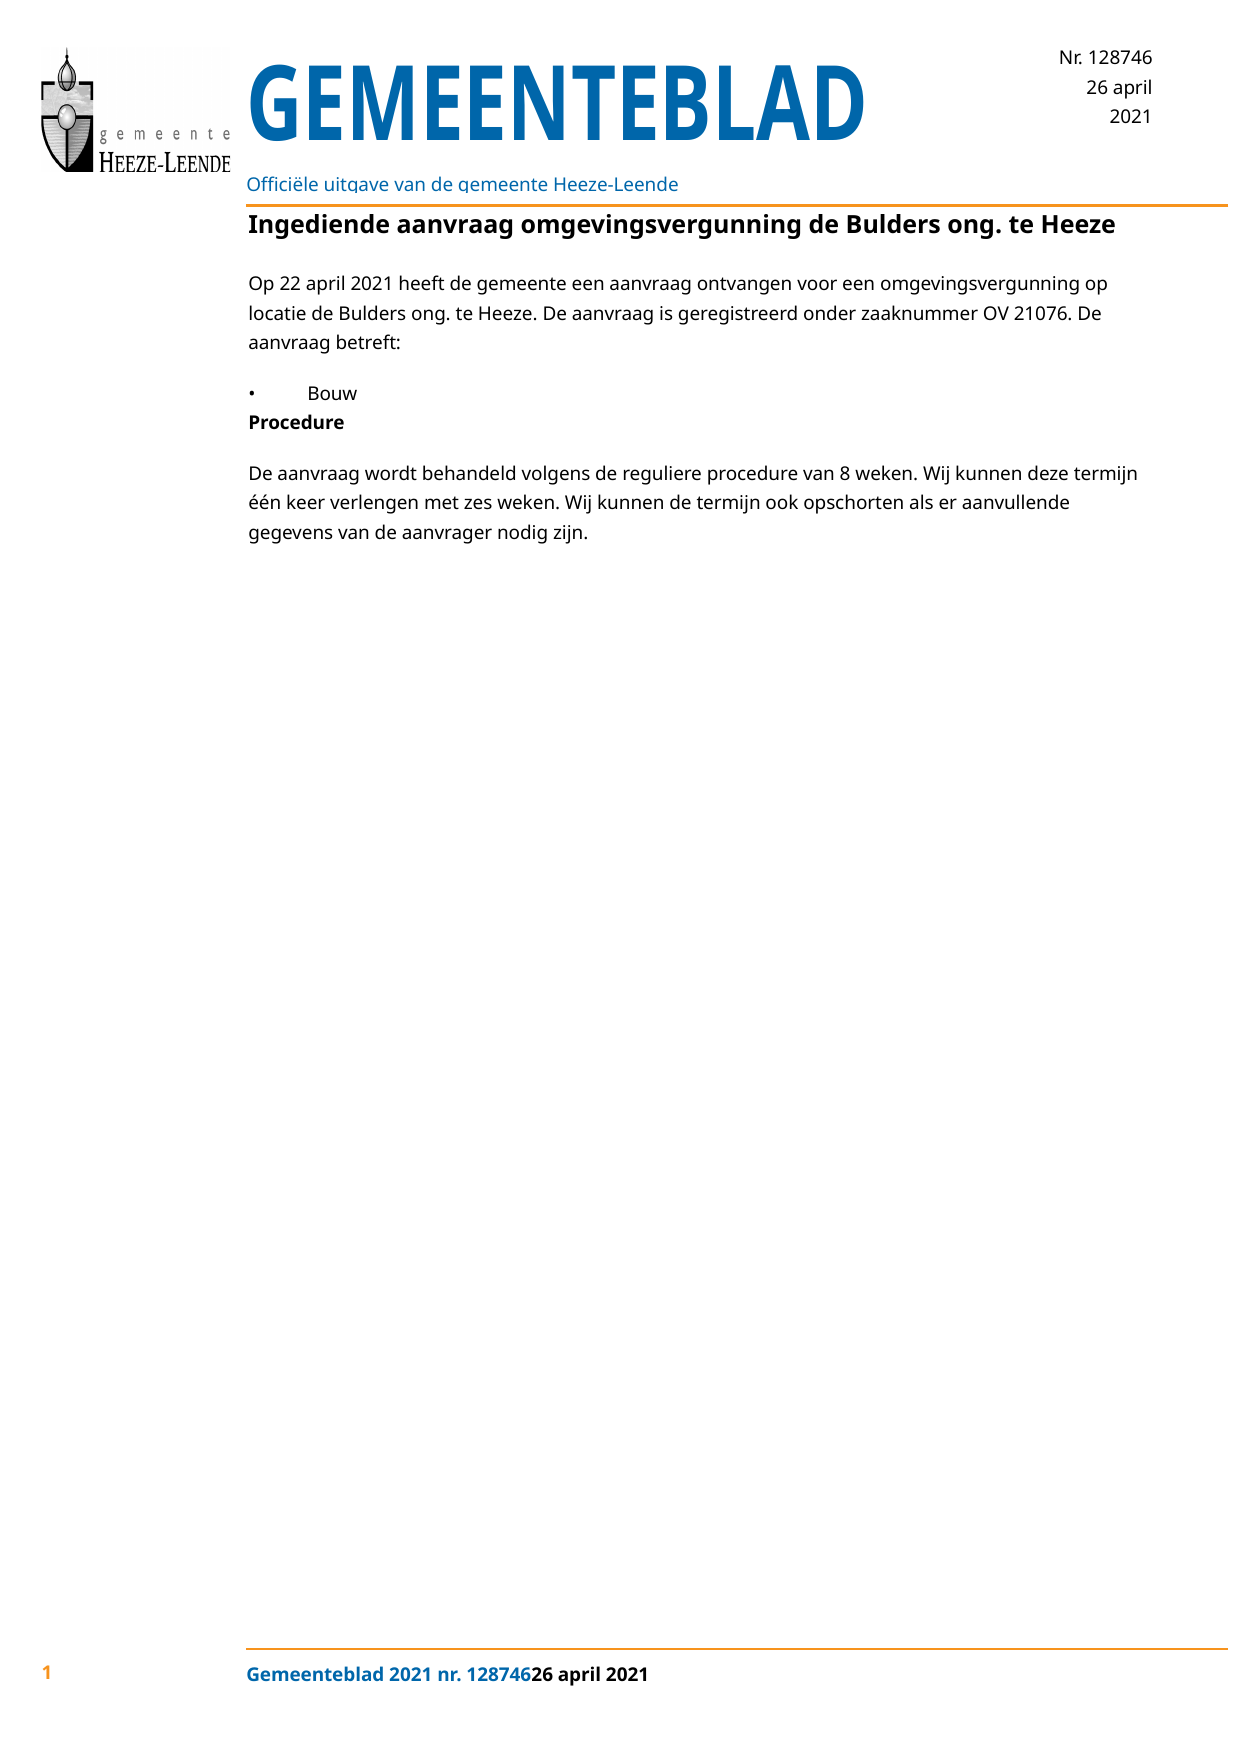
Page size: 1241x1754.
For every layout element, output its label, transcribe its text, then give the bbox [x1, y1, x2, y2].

list Bouw [248, 380, 1152, 406]
text Procedure [248, 409, 1152, 435]
text Op 22 april 2021 heeft de gemeente een aanvraag ontvangen voor een omgevingsvergunning op locatie de Bulders ong. te Heeze. De aanvraag is geregistreerd onder zaaknummer OV 21076. De aanvraag betreft: [248, 270, 1152, 355]
text De aanvraag wordt behandeld volgens de reguliere procedure van 8 weken. Wij kunnen deze termijn één keer verlengen met zes weken. Wij kunnen de termijn ook opschorten als er aanvullende gegevens van de aanvrager nodig zijn. [248, 460, 1152, 545]
picture [41, 47, 231, 172]
text Ingediende aanvraag omgevingsvergunning de Bulders ong. te Heeze [248, 207, 1152, 241]
